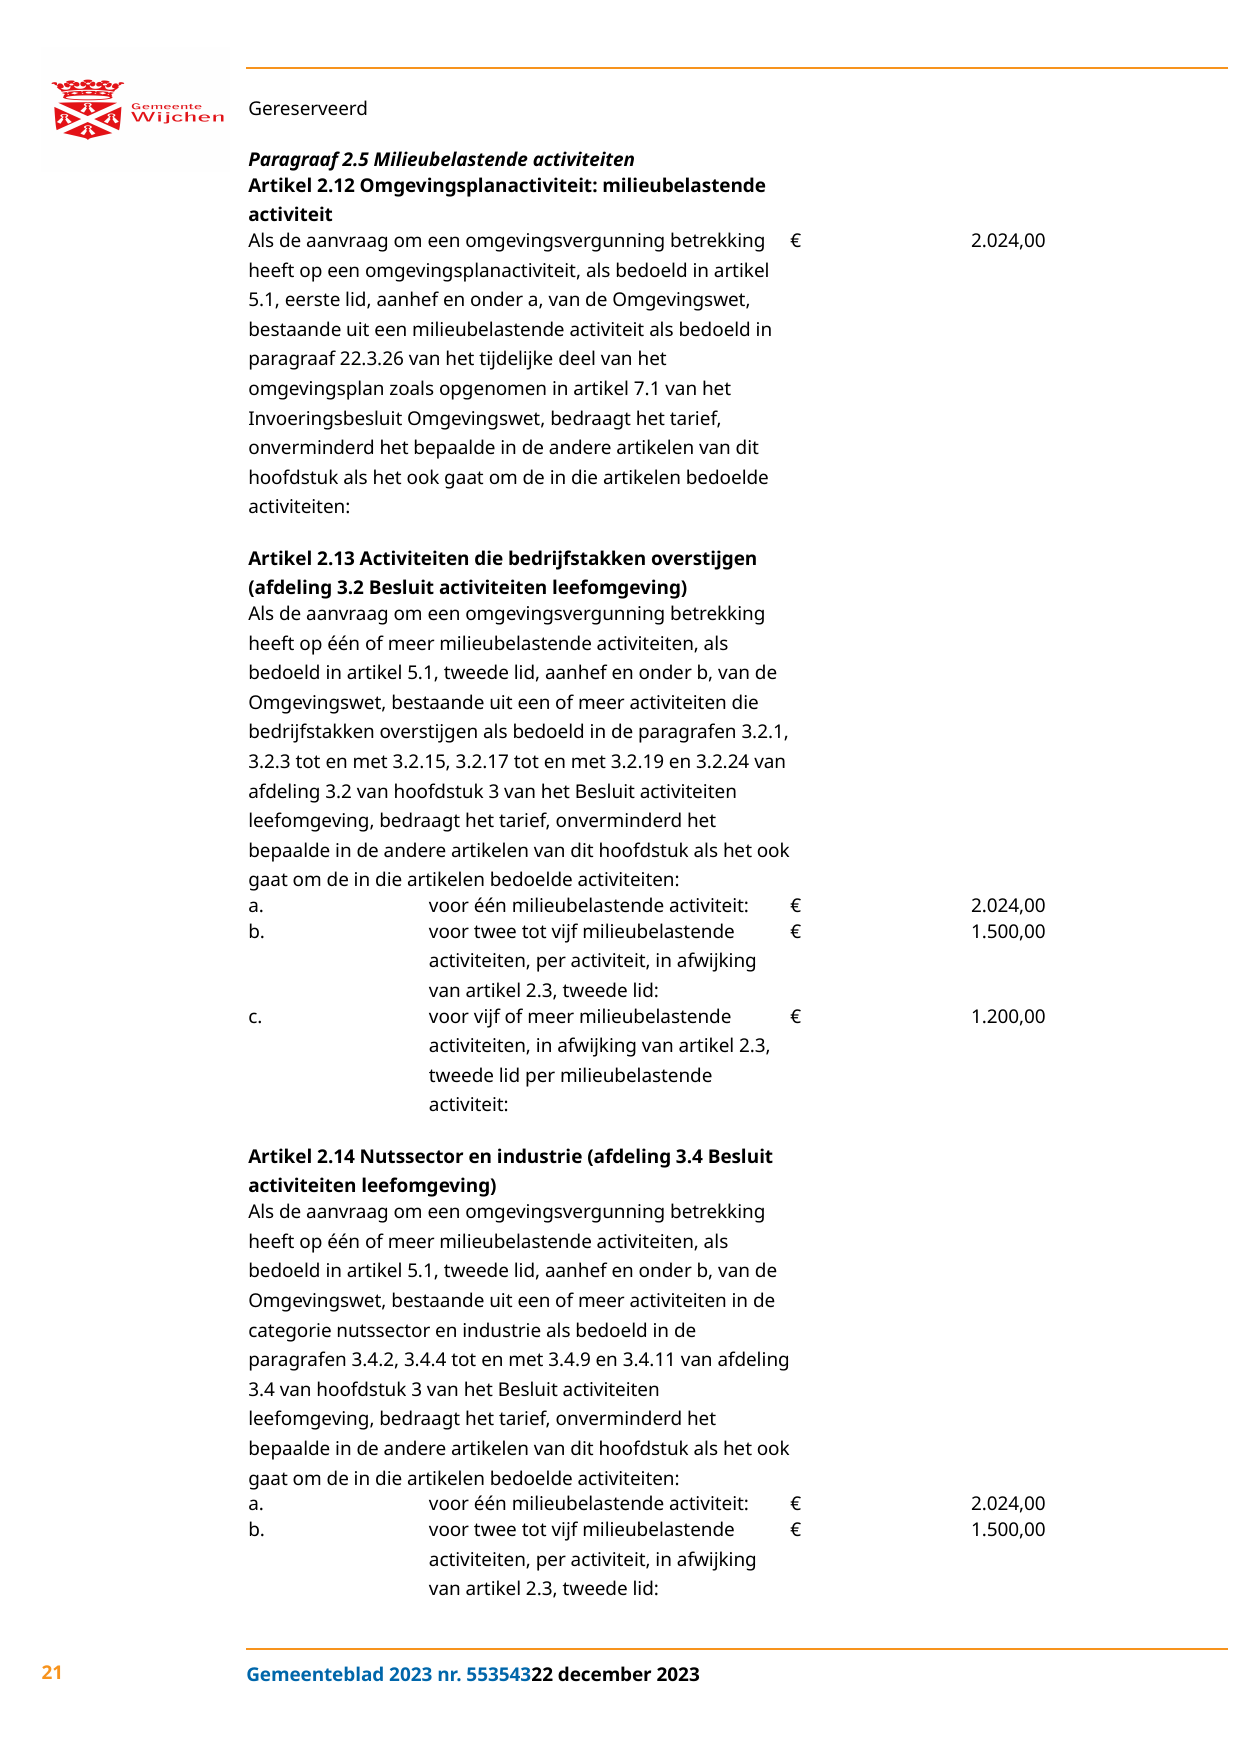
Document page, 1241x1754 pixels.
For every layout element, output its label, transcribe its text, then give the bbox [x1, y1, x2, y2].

table_cell € [790, 227, 971, 519]
table_cell [790, 146, 971, 172]
table_cell [971, 1199, 1152, 1490]
table_cell € [790, 918, 971, 1003]
table_cell voor één milieubelastende activiteit: [429, 1490, 790, 1516]
table_cell b. [248, 1516, 429, 1601]
table_cell [609, 121, 790, 146]
table_cell [971, 545, 1152, 600]
table_cell [429, 519, 609, 545]
table_cell € [790, 1490, 971, 1516]
table_cell [790, 172, 971, 227]
table_cell [609, 1118, 790, 1143]
table_cell € [790, 892, 971, 918]
table_cell a. [248, 1490, 429, 1516]
table_cell [971, 121, 1152, 146]
table_cell [971, 1143, 1152, 1198]
table_cell voor twee tot vijf milieubelastende activiteiten, per activiteit, in afwijking van artikel 2.3, tweede lid: [429, 918, 790, 1003]
table_cell [971, 1118, 1152, 1143]
table_cell Artikel 2.12 Omgevingsplanactiviteit: milieubelastende activiteit [248, 172, 790, 227]
table_cell [790, 1118, 971, 1143]
table_cell [790, 121, 971, 146]
table_cell [971, 519, 1152, 545]
table_cell 2.024,00 [971, 892, 1152, 918]
table_cell [971, 600, 1152, 892]
table_cell voor vijf of meer milieubelastende activiteiten, in afwijking van artikel 2.3, tweede lid per milieubelastende activiteit: [429, 1003, 790, 1117]
table_cell b. [248, 918, 429, 1003]
table_cell a. [248, 892, 429, 918]
table_cell Als de aanvraag om een omgevingsvergunning betrekking heeft op één of meer milieubelastende activiteiten, als bedoeld in artikel 5.1, tweede lid, aanhef en onder b, van de Omgevingswet, bestaande uit een of meer activiteiten die bedrijfstakken overstijgen als bedoeld in de paragrafen 3.2.1, 3.2.3 tot en met 3.2.15, 3.2.17 tot en met 3.2.19 en 3.2.24 van afdeling 3.2 van hoofdstuk 3 van het Besluit activiteiten leefomgeving, bedraagt het tarief, onverminderd het bepaalde in de andere artikelen van dit hoofdstuk als het ook gaat om de in die artikelen bedoelde activiteiten: [248, 600, 790, 892]
table_cell Gereserveerd [248, 95, 790, 121]
table_cell [429, 121, 609, 146]
table_cell [790, 1199, 971, 1490]
table_cell 2.024,00 [971, 1490, 1152, 1516]
table_cell [790, 545, 971, 600]
table_cell [971, 172, 1152, 227]
table_cell [790, 95, 971, 121]
table_cell 1.200,00 [971, 1003, 1152, 1117]
table_cell 1.500,00 [971, 918, 1152, 1003]
table_cell voor één milieubelastende activiteit: [429, 892, 790, 918]
table_cell Artikel 2.14 Nutssector en industrie (afdeling 3.4 Besluit activiteiten leefomgeving) [248, 1143, 790, 1198]
table_cell € [790, 1516, 971, 1601]
table_cell [971, 95, 1152, 121]
table_cell [790, 519, 971, 545]
table_cell Paragraaf 2.5 Milieubelastende activiteiten [248, 146, 790, 172]
table_cell 2.024,00 [971, 227, 1152, 519]
table_cell Artikel 2.13 Activiteiten die bedrijfstakken overstijgen (afdeling 3.2 Besluit activiteiten leefomgeving) [248, 545, 790, 600]
table_cell c. [248, 1003, 429, 1117]
table_cell [248, 121, 429, 146]
table_cell Als de aanvraag om een omgevingsvergunning betrekking heeft op één of meer milieubelastende activiteiten, als bedoeld in artikel 5.1, tweede lid, aanhef en onder b, van de Omgevingswet, bestaande uit een of meer activiteiten in de categorie nutssector en industrie als bedoeld in de paragrafen 3.4.2, 3.4.4 tot en met 3.4.9 en 3.4.11 van afdeling 3.4 van hoofdstuk 3 van het Besluit activiteiten leefomgeving, bedraagt het tarief, onverminderd het bepaalde in de andere artikelen van dit hoofdstuk als het ook gaat om de in die artikelen bedoelde activiteiten: [248, 1199, 790, 1490]
table_cell [790, 1143, 971, 1198]
table_cell [790, 600, 971, 892]
table_cell Als de aanvraag om een omgevingsvergunning betrekking heeft op een omgevingsplanactiviteit, als bedoeld in artikel 5.1, eerste lid, aanhef en onder a, van de Omgevingswet, bestaande uit een milieubelastende activiteit als bedoeld in paragraaf 22.3.26 van het tijdelijke deel van het omgevingsplan zoals opgenomen in artikel 7.1 van het Invoeringsbesluit Omgevingswet, bedraagt het tarief, onverminderd het bepaalde in de andere artikelen van dit hoofdstuk als het ook gaat om de in die artikelen bedoelde activiteiten: [248, 227, 790, 519]
table_cell [248, 519, 429, 545]
table_cell voor twee tot vijf milieubelastende activiteiten, per activiteit, in afwijking van artikel 2.3, tweede lid: [429, 1516, 790, 1601]
picture [41, 47, 231, 172]
table_cell [609, 519, 790, 545]
table_cell [429, 1118, 609, 1143]
table_cell 1.500,00 [971, 1516, 1152, 1601]
table_cell € [790, 1003, 971, 1117]
table_cell [971, 146, 1152, 172]
table_cell [248, 1118, 429, 1143]
